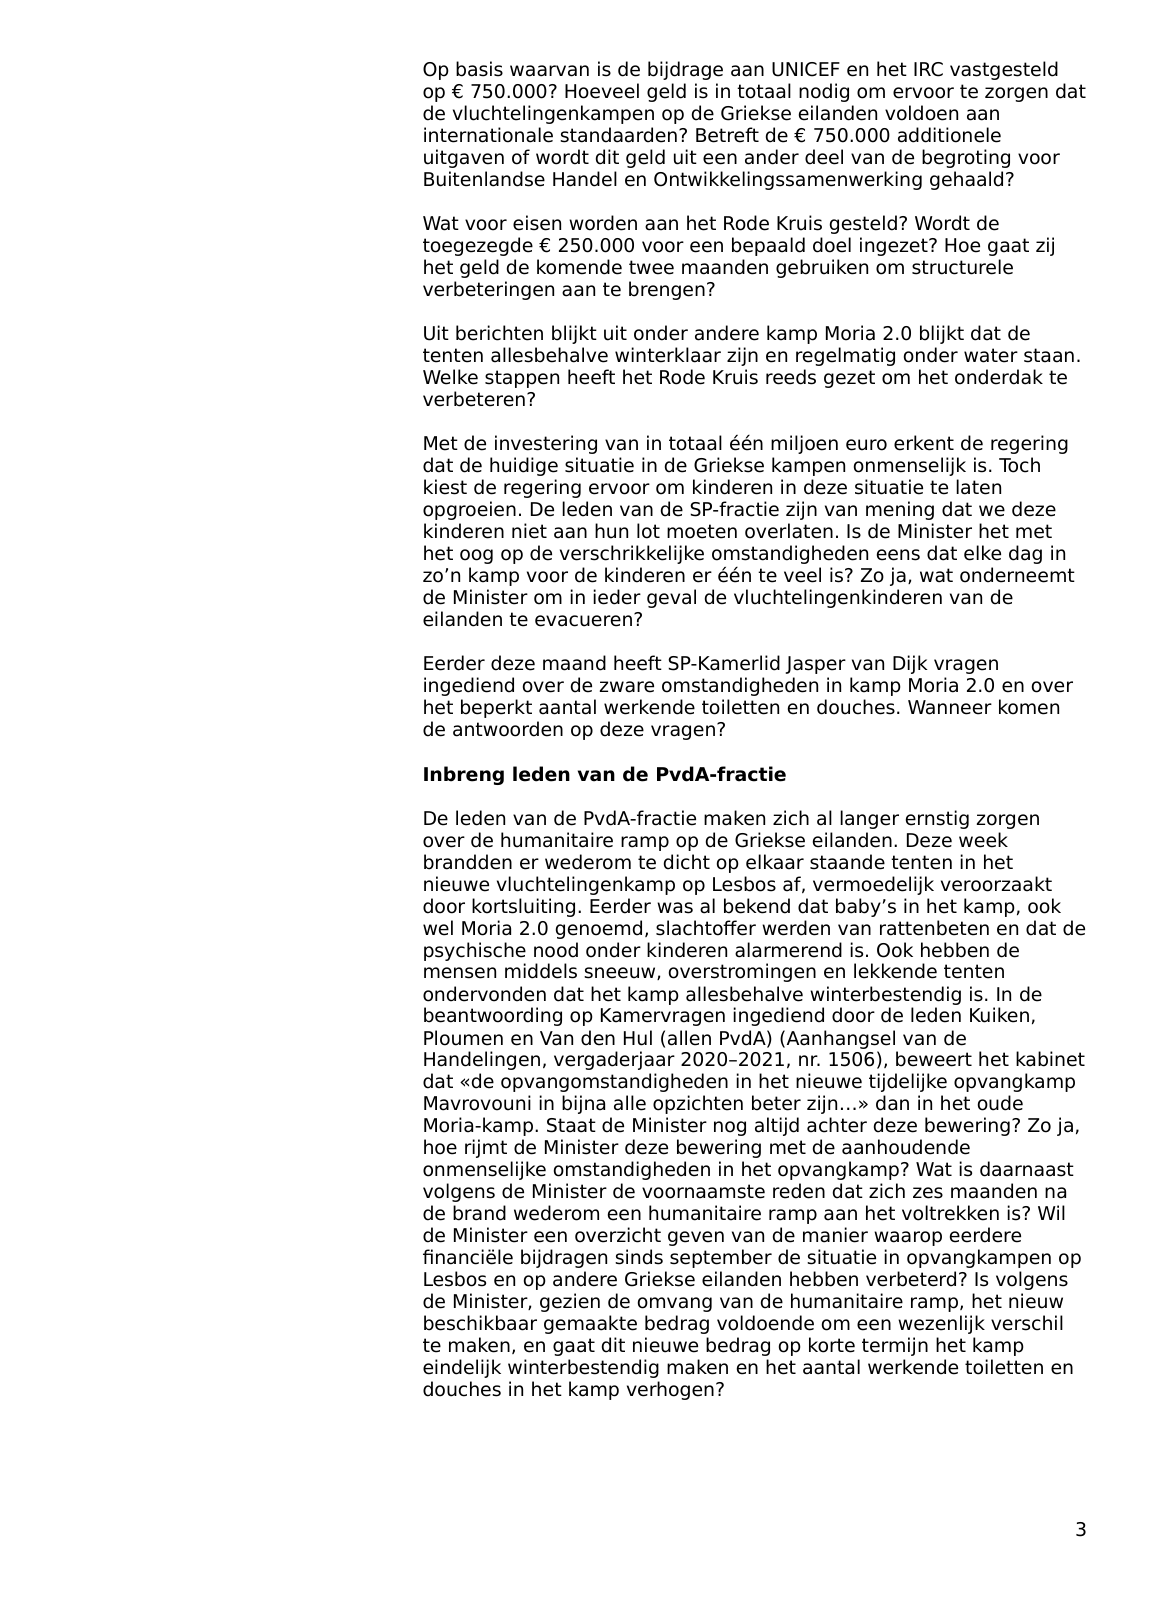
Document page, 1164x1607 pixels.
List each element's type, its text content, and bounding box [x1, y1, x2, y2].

text Met de investering van in totaal één miljoen euro erkent de regering dat de huidige situatie in de Griekse kampen onmenselijk is. Toch kiest de regering ervoor om kinderen in deze situatie te laten opgroeien. De leden van de SP-fractie zijn van mening dat we deze kinderen niet aan hun lot moeten overlaten. Is de Minister het met het oog op de verschrikkelijke omstandigheden eens dat elke dag in zo’n kamp voor de kinderen er één te veel is? Zo ja, wat onderneemt de Minister om in ieder geval de vluchtelingenkinderen van de eilanden te evacueren? [422, 433, 1087, 631]
text De leden van de PvdA-fractie maken zich al langer ernstig zorgen over de humanitaire ramp op de Griekse eilanden. Deze week brandden er wederom te dicht op elkaar staande tenten in het nieuwe vluchtelingenkamp op Lesbos af, vermoedelijk veroorzaakt door kortsluiting. Eerder was al bekend dat baby’s in het kamp, ook wel Moria 2.0 genoemd, slachtoffer werden van rattenbeten en dat de psychische nood onder kinderen alarmerend is. Ook hebben de mensen middels sneeuw, overstromingen en lekkende tenten ondervonden dat het kamp allesbehalve winterbestendig is. In de beantwoording op Kamervragen ingediend door de leden Kuiken, Ploumen en Van den Hul (allen PvdA) (Aanhangsel van de Handelingen, vergaderjaar 2020–2021, nr. 1506), beweert het kabinet dat «de opvangomstandigheden in het nieuwe tijdelijke opvangkamp Mavrovouni in bijna alle opzichten beter zijn…» dan in het oude Moria-kamp. Staat de Minister nog altijd achter deze bewering? Zo ja, hoe rijmt de Minister deze bewering met de aanhoudende onmenselijke omstandigheden in het opvangkamp? Wat is daarnaast volgens de Minister de voornaamste reden dat zich zes maanden na de brand wederom een humanitaire ramp aan het voltrekken is? Wil de Minister een overzicht geven van de manier waarop eerdere financiële bijdragen sinds september de situatie in opvangkampen op Lesbos en op andere Griekse eilanden hebben verbeterd? Is volgens de Minister, gezien de omvang van de humanitaire ramp, het nieuw beschikbaar gemaakte bedrag voldoende om een wezenlijk verschil te maken, en gaat dit nieuwe bedrag op korte termijn het kamp eindelijk winterbestendig maken en het aantal werkende toiletten en douches in het kamp verhogen? [422, 808, 1087, 1401]
text Op basis waarvan is de bijdrage aan UNICEF en het IRC vastgesteld op € 750.000? Hoeveel geld is in totaal nodig om ervoor te zorgen dat de vluchtelingenkampen op de Griekse eilanden voldoen aan internationale standaarden? Betreft de € 750.000 additionele uitgaven of wordt dit geld uit een ander deel van de begroting voor Buitenlandse Handel en Ontwikkelingssamenwerking gehaald? [422, 59, 1087, 191]
text Eerder deze maand heeft SP-Kamerlid Jasper van Dijk vragen ingediend over de zware omstandigheden in kamp Moria 2.0 en over het beperkt aantal werkende toiletten en douches. Wanneer komen de antwoorden op deze vragen? [422, 653, 1087, 741]
text Uit berichten blijkt uit onder andere kamp Moria 2.0 blijkt dat de tenten allesbehalve winterklaar zijn en regelmatig onder water staan. Welke stappen heeft het Rode Kruis reeds gezet om het onderdak te verbeteren? [422, 323, 1087, 411]
text Wat voor eisen worden aan het Rode Kruis gesteld? Wordt de toegezegde € 250.000 voor een bepaald doel ingezet? Hoe gaat zij het geld de komende twee maanden gebruiken om structurele verbeteringen aan te brengen? [422, 213, 1087, 301]
subtitle Inbreng leden van de PvdA-fractie [422, 763, 1087, 785]
